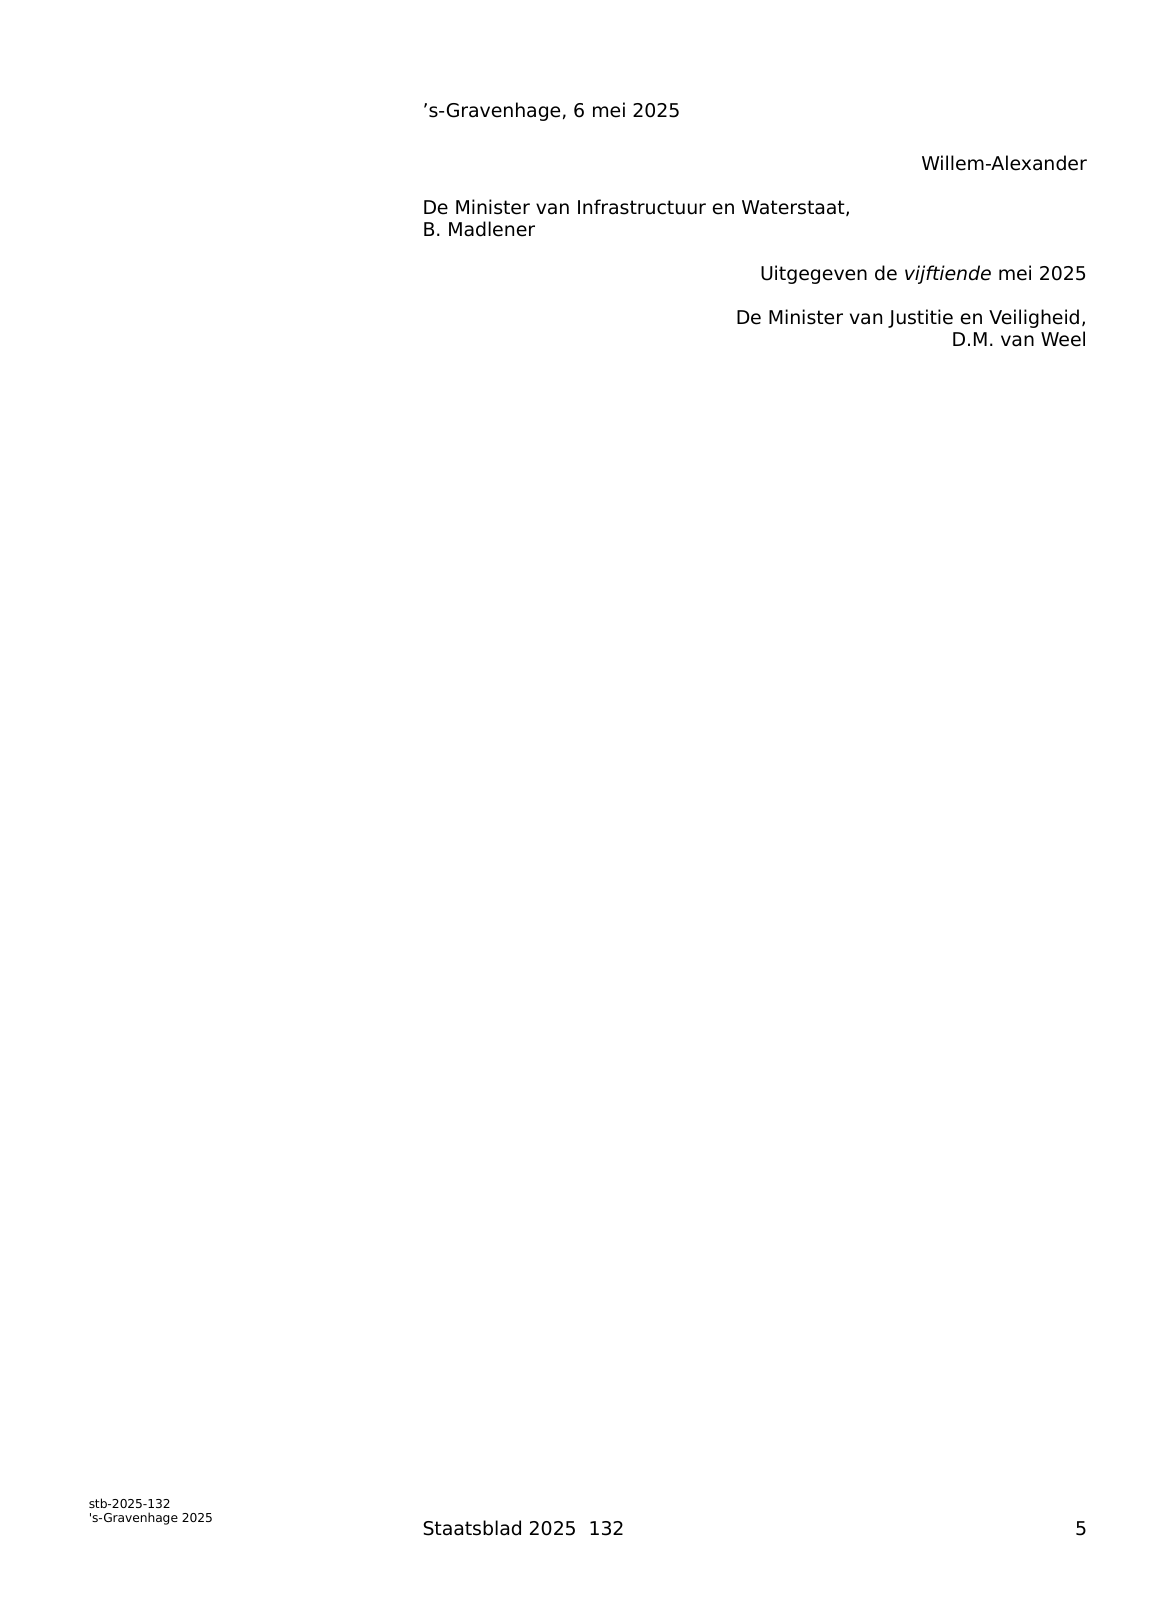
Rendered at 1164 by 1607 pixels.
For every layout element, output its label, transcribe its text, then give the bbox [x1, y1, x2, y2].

text stb-2025-132 [88, 1497, 323, 1511]
text Uitgegeven de vijftiende mei 2025 [422, 263, 1087, 285]
text Willem-Alexander [422, 152, 1087, 174]
text De Minister van Infrastructuur en Waterstaat, B. Madlener [422, 197, 1087, 241]
text ’s-Gravenhage, 6 mei 2025 [422, 100, 1087, 122]
text 's-Gravenhage 2025 [88, 1511, 323, 1525]
text De Minister van Justitie en Veiligheid, D.M. van Weel [422, 307, 1087, 351]
